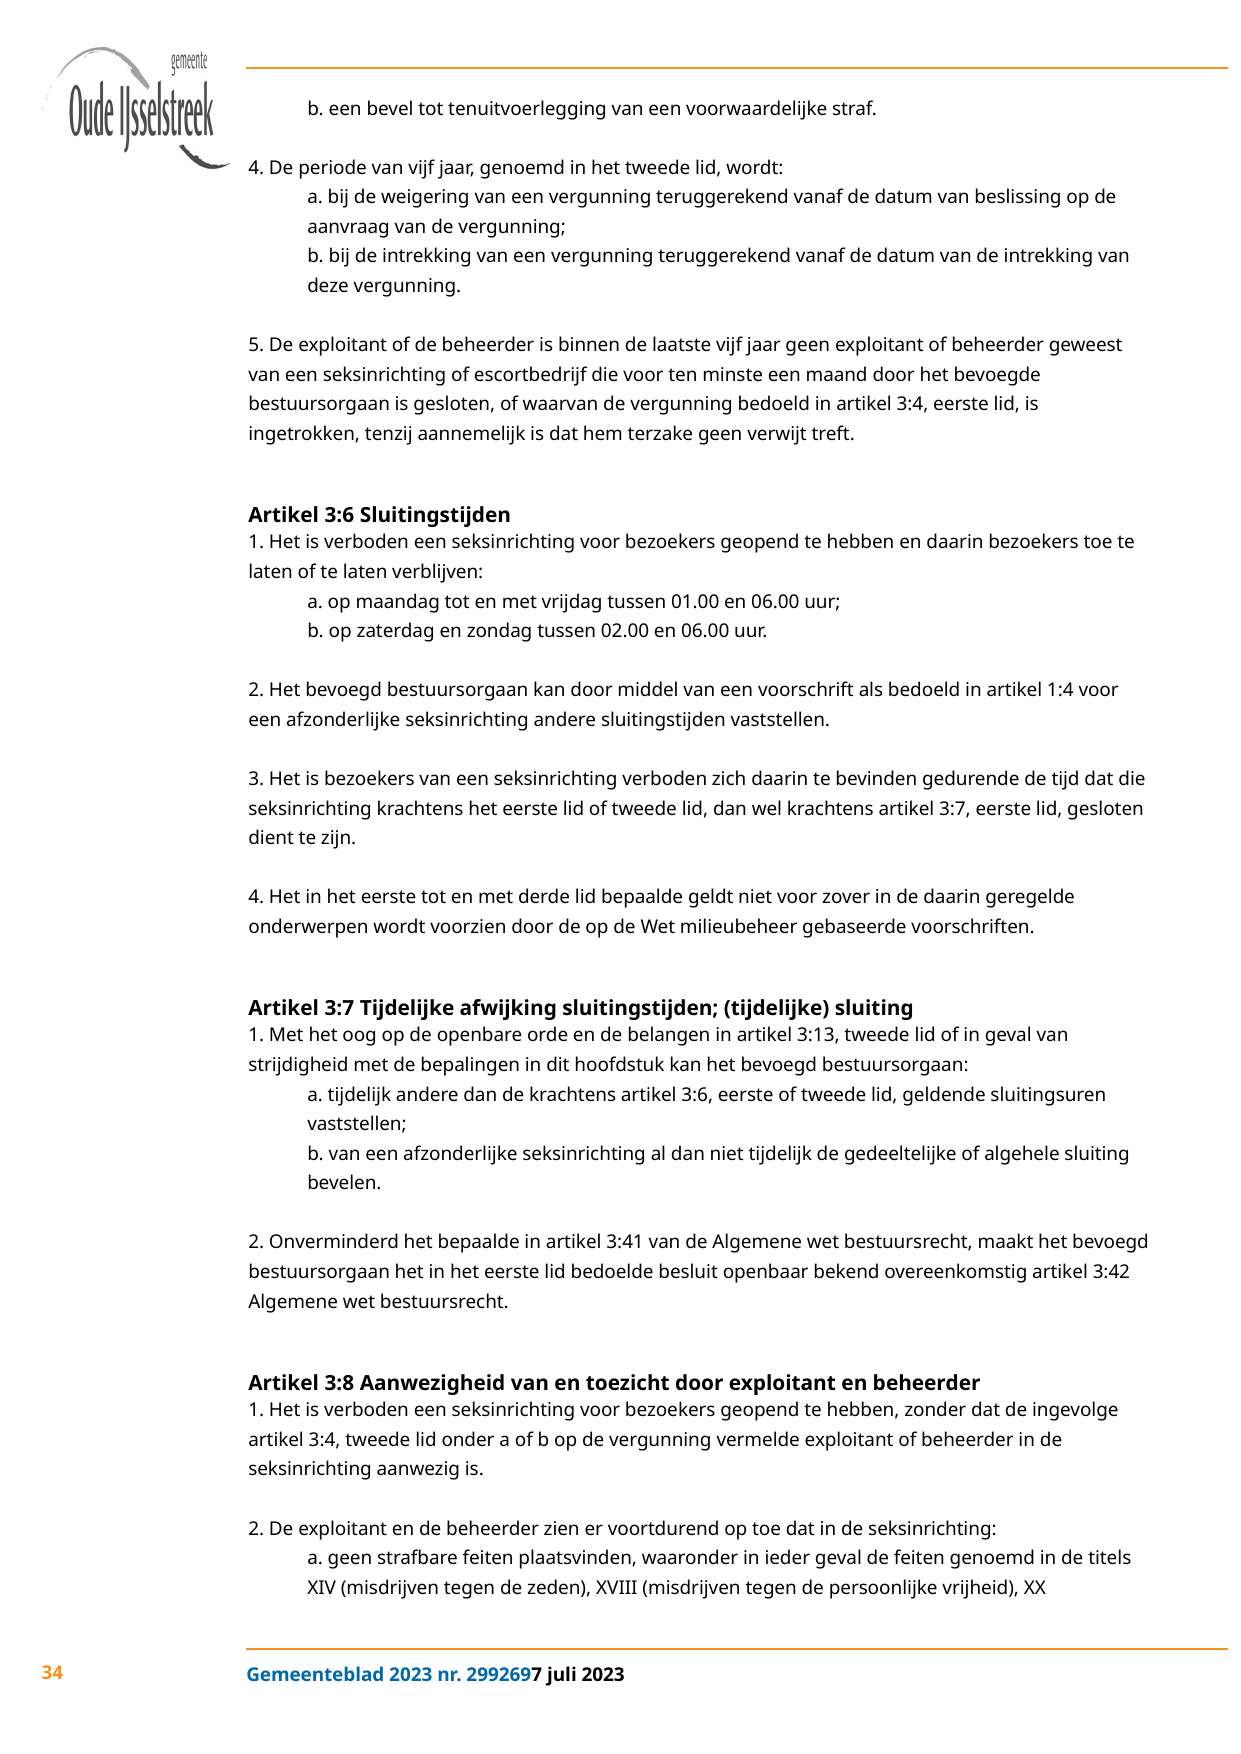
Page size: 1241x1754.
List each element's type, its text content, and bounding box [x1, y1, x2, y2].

text 4. De periode van vijf jaar, genoemd in het tweede lid, wordt: [248, 154, 1152, 180]
text 2. Het bevoegd bestuursorgaan kan door middel van een voorschrift als bedoeld in artikel 1:4 voor een afzonderlijke seksinrichting andere sluitingstijden vaststellen. [248, 677, 1152, 732]
list a. geen strafbare feiten plaatsvinden, waaronder in ieder geval de feiten genoemd in de titels XIV (misdrijven tegen de zeden), XVIII (misdrijven tegen de persoonlijke vrijheid), XX [248, 1544, 1152, 1599]
list a. tijdelijk andere dan de krachtens artikel 3:6, eerste of tweede lid, geldende sluitingsuren vaststellen; [248, 1081, 1152, 1136]
text 4. Het in het eerste tot en met derde lid bepaalde geldt niet voor zover in de daarin geregelde onderwerpen wordt voorzien door de op de Wet milieubeheer gebaseerde voorschriften. [248, 884, 1152, 939]
text 2. De exploitant en de beheerder zien er voortdurend op toe dat in de seksinrichting: [248, 1515, 1152, 1540]
list b. een bevel tot tenuitvoerlegging van een voorwaardelijke straf. [248, 95, 1152, 121]
picture [41, 47, 231, 172]
list a. op maandag tot en met vrijdag tussen 01.00 en 06.00 uur; [248, 588, 1152, 613]
text Artikel 3:7 Tijdelijke afwijking sluitingstijden; (tijdelijke) sluiting [248, 993, 1152, 1022]
list b. van een afzonderlijke seksinrichting al dan niet tijdelijk de gedeeltelijke of algehele sluiting bevelen. [248, 1140, 1152, 1195]
text Artikel 3:6 Sluitingstijden [248, 500, 1152, 529]
text 2. Onverminderd het bepaalde in artikel 3:41 van de Algemene wet bestuursrecht, maakt het bevoegd bestuursorgaan het in het eerste lid bedoelde besluit openbaar bekend overeenkomstig artikel 3:42 Algemene wet bestuursrecht. [248, 1229, 1152, 1314]
text Artikel 3:8 Aanwezigheid van en toezicht door exploitant en beheerder [248, 1368, 1152, 1396]
text 1. Het is verboden een seksinrichting voor bezoekers geopend te hebben, zonder dat de ingevolge artikel 3:4, tweede lid onder a of b op de vergunning vermelde exploitant of beheerder in de seksinrichting aanwezig is. [248, 1396, 1152, 1481]
text 1. Met het oog op de openbare orde en de belangen in artikel 3:13, tweede lid of in geval van strijdigheid met de bepalingen in dit hoofdstuk kan het bevoegd bestuursorgaan: [248, 1022, 1152, 1077]
list b. bij de intrekking van een vergunning teruggerekend vanaf de datum van de intrekking van deze vergunning. [248, 243, 1152, 298]
list b. op zaterdag en zondag tussen 02.00 en 06.00 uur. [248, 617, 1152, 643]
text 5. De exploitant of de beheerder is binnen de laatste vijf jaar geen exploitant of beheerder geweest van een seksinrichting of escortbedrijf die voor ten minste een maand door het bevoegde bestuursorgaan is gesloten, of waarvan de vergunning bedoeld in artikel 3:4, eerste lid, is ingetrokken, tenzij aannemelijk is dat hem terzake geen verwijt treft. [248, 331, 1152, 446]
list a. bij de weigering van een vergunning teruggerekend vanaf de datum van beslissing op de aanvraag van de vergunning; [248, 183, 1152, 239]
text 3. Het is bezoekers van een seksinrichting verboden zich daarin te bevinden gedurende de tijd dat die seksinrichting krachtens het eerste lid of tweede lid, dan wel krachtens artikel 3:7, eerste lid, gesloten dient te zijn. [248, 765, 1152, 850]
text 1. Het is verboden een seksinrichting voor bezoekers geopend te hebben en daarin bezoekers toe te laten of te laten verblijven: [248, 529, 1152, 584]
